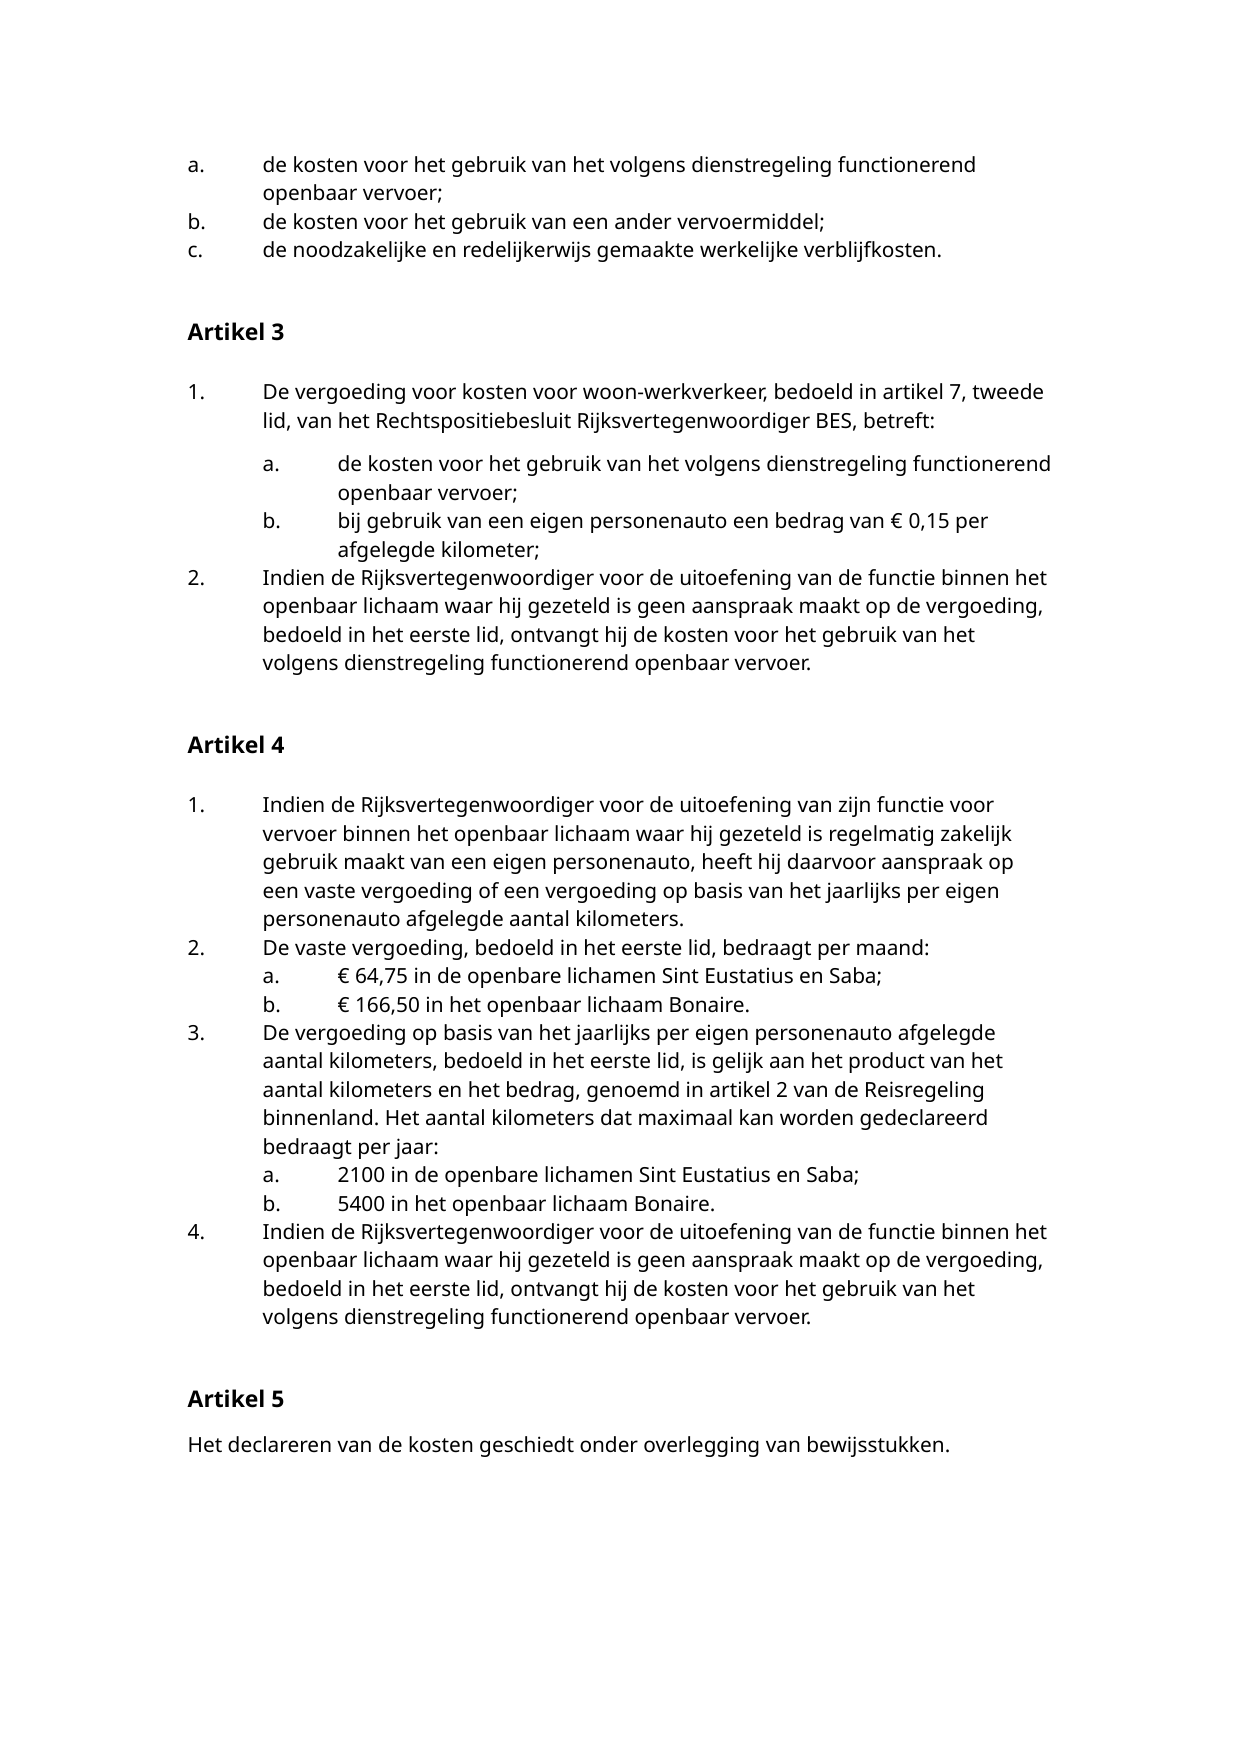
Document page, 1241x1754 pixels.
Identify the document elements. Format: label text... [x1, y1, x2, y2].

list 5400 in het openbaar lichaam Bonaire. [262, 1189, 1053, 1217]
list € 64,75 in de openbare lichamen Sint Eustatius en Saba; [262, 961, 1053, 990]
subtitle Artikel 5 [187, 1383, 1053, 1415]
list de kosten voor het gebruik van het volgens dienstregeling functionerend openbaar vervoer; [187, 150, 1053, 207]
list Indien de Rijksvertegenwoordiger voor de uitoefening van de functie binnen het openbaar lichaam waar hij gezeteld is geen aanspraak maakt op de vergoeding, bedoeld in het eerste lid, ontvangt hij de kosten voor het gebruik van het volgens dienstregeling functionerend openbaar vervoer. [187, 1217, 1053, 1331]
list Indien de Rijksvertegenwoordiger voor de uitoefening van zijn functie voor vervoer binnen het openbaar lichaam waar hij gezeteld is regelmatig zakelijk gebruik maakt van een eigen personenauto, heeft hij daarvoor aanspraak op een vaste vergoeding of een vergoeding op basis van het jaarlijks per eigen personenauto afgelegde aantal kilometers. [187, 791, 1053, 933]
text Het declareren van de kosten geschiedt onder overlegging van bewijsstukken. [187, 1430, 1053, 1458]
list de noodzakelijke en redelijkerwijs gemaakte werkelijke verblijfkosten. [187, 235, 1053, 264]
list De vergoeding op basis van het jaarlijks per eigen personenauto afgelegde aantal kilometers, bedoeld in het eerste lid, is gelijk aan het product van het aantal kilometers en het bedrag, genoemd in artikel 2 van de Reisregeling binnenland. Het aantal kilometers dat maximaal kan worden gedeclareerd bedraagt per jaar: [187, 1018, 1053, 1160]
list de kosten voor het gebruik van het volgens dienstregeling functionerend openbaar vervoer; [262, 449, 1053, 506]
list De vaste vergoeding, bedoeld in het eerste lid, bedraagt per maand: [187, 933, 1053, 961]
subtitle Artikel 3 [187, 316, 1053, 347]
list De vergoeding voor kosten voor woon-werkverkeer, bedoeld in artikel 7, tweede lid, van het Rechtspositiebesluit Rijksvertegenwoordiger BES, betreft: [187, 377, 1053, 434]
list de kosten voor het gebruik van een ander vervoermiddel; [187, 207, 1053, 235]
list 2100 in de openbare lichamen Sint Eustatius en Saba; [262, 1160, 1053, 1189]
list bij gebruik van een eigen personenauto een bedrag van € 0,15 per afgelegde kilometer; [262, 506, 1053, 563]
list Indien de Rijksvertegenwoordiger voor de uitoefening van de functie binnen het openbaar lichaam waar hij gezeteld is geen aanspraak maakt op de vergoeding, bedoeld in het eerste lid, ontvangt hij de kosten voor het gebruik van het volgens dienstregeling functionerend openbaar vervoer. [187, 563, 1053, 677]
subtitle Artikel 4 [187, 729, 1053, 761]
list € 166,50 in het openbaar lichaam Bonaire. [262, 990, 1053, 1018]
